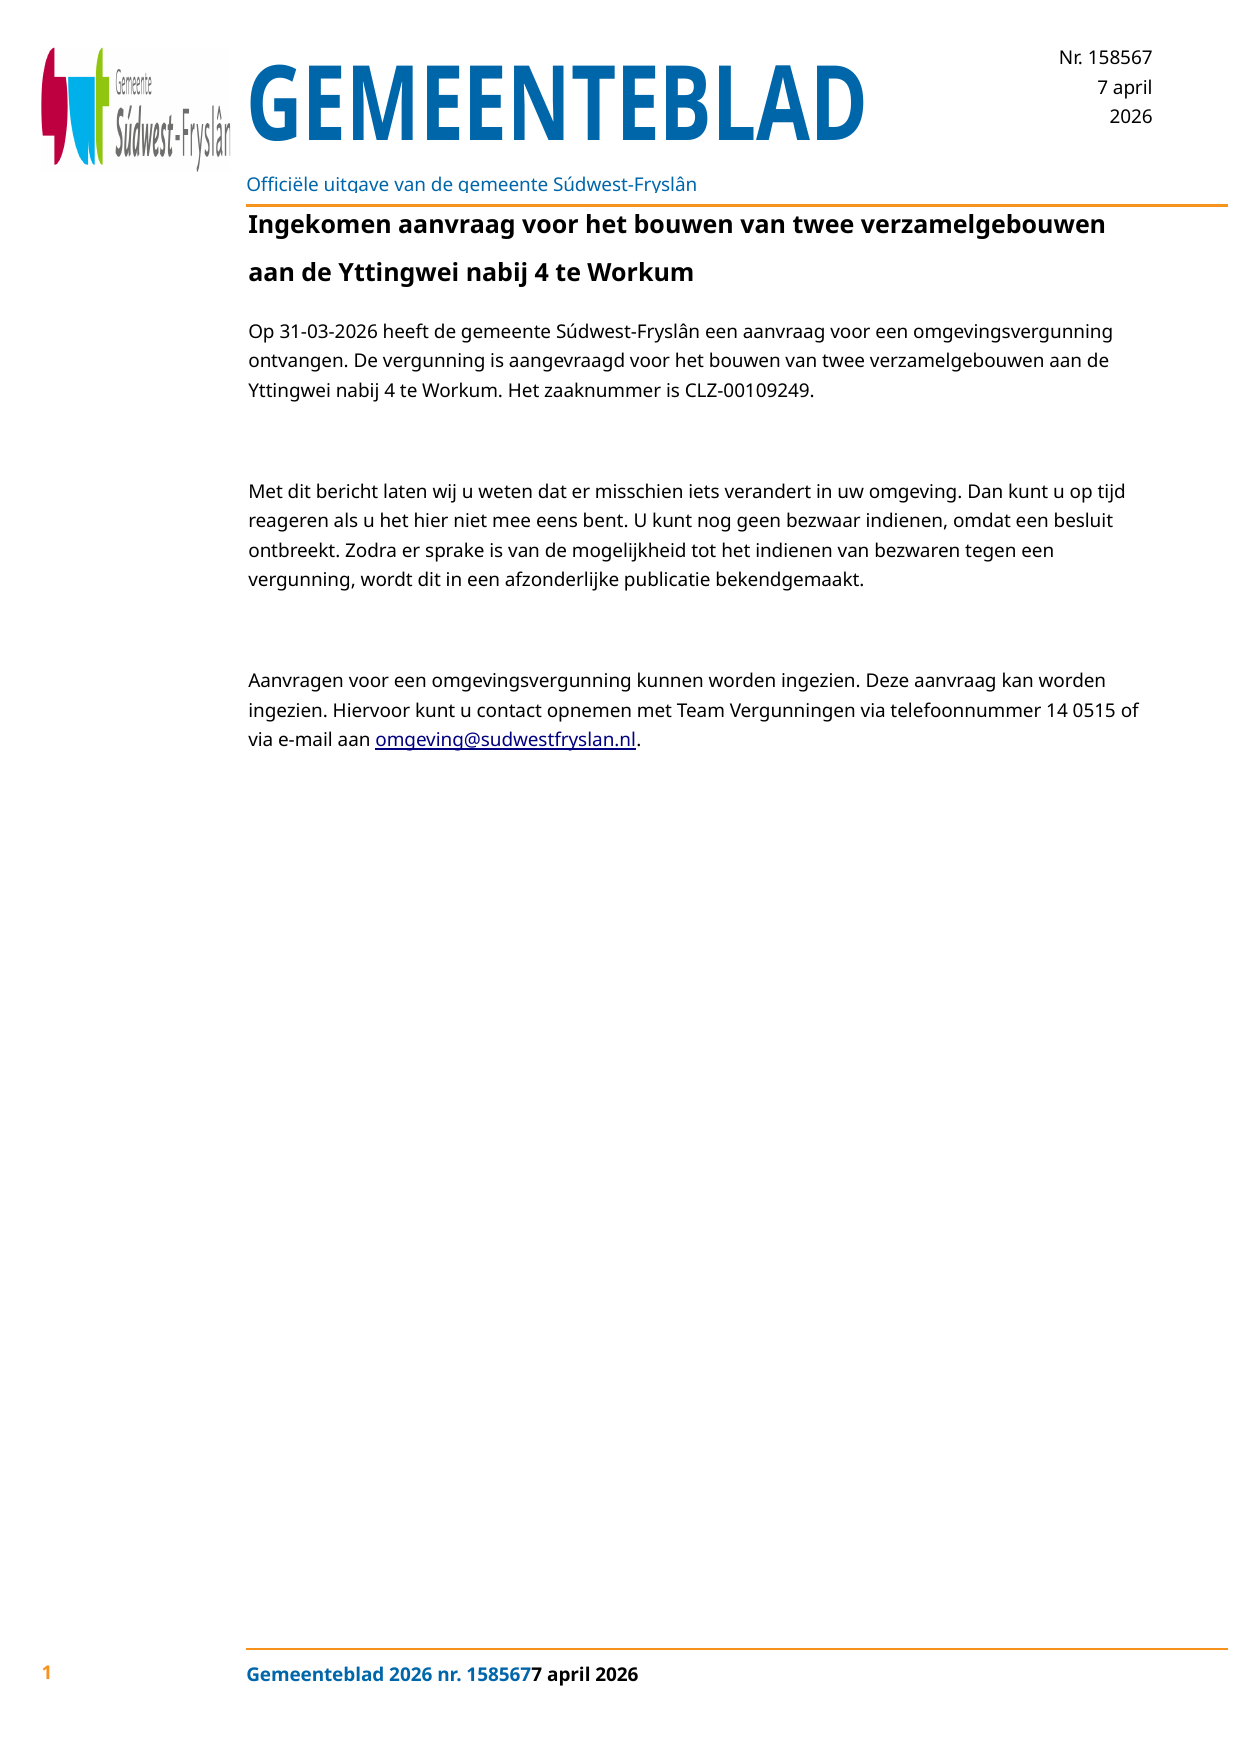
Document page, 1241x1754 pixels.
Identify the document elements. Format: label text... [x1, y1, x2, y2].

text Aanvragen voor een omgevingsvergunning kunnen worden ingezien. Deze aanvraag kan worden ingezien. Hiervoor kunt u contact opnemen met Team Vergunningen via telefoonnummer 14 0515 of via e-mail aan omgeving@sudwestfryslan.nl. [248, 667, 1152, 752]
text Ingekomen aanvraag voor het bouwen van twee verzamelgebouwen aan de Yttingwei nabij 4 te Workum [248, 207, 1152, 288]
text Met dit bericht laten wij u weten dat er misschien iets verandert in uw omgeving. Dan kunt u op tijd reageren als u het hier niet mee eens bent. U kunt nog geen bezwaar indienen, omdat een besluit ontbreekt. Zodra er sprake is van de mogelijkheid tot het indienen van bezwaren tegen een vergunning, wordt dit in een afzonderlijke publicatie bekendgemaakt. [248, 478, 1152, 592]
picture [41, 47, 231, 172]
text Op 31-03-2026 heeft de gemeente Súdwest-Fryslân een aanvraag voor een omgevingsvergunning ontvangen. De vergunning is aangevraagd voor het bouwen van twee verzamelgebouwen aan de Yttingwei nabij 4 te Workum. Het zaaknummer is CLZ-00109249. [248, 318, 1152, 403]
